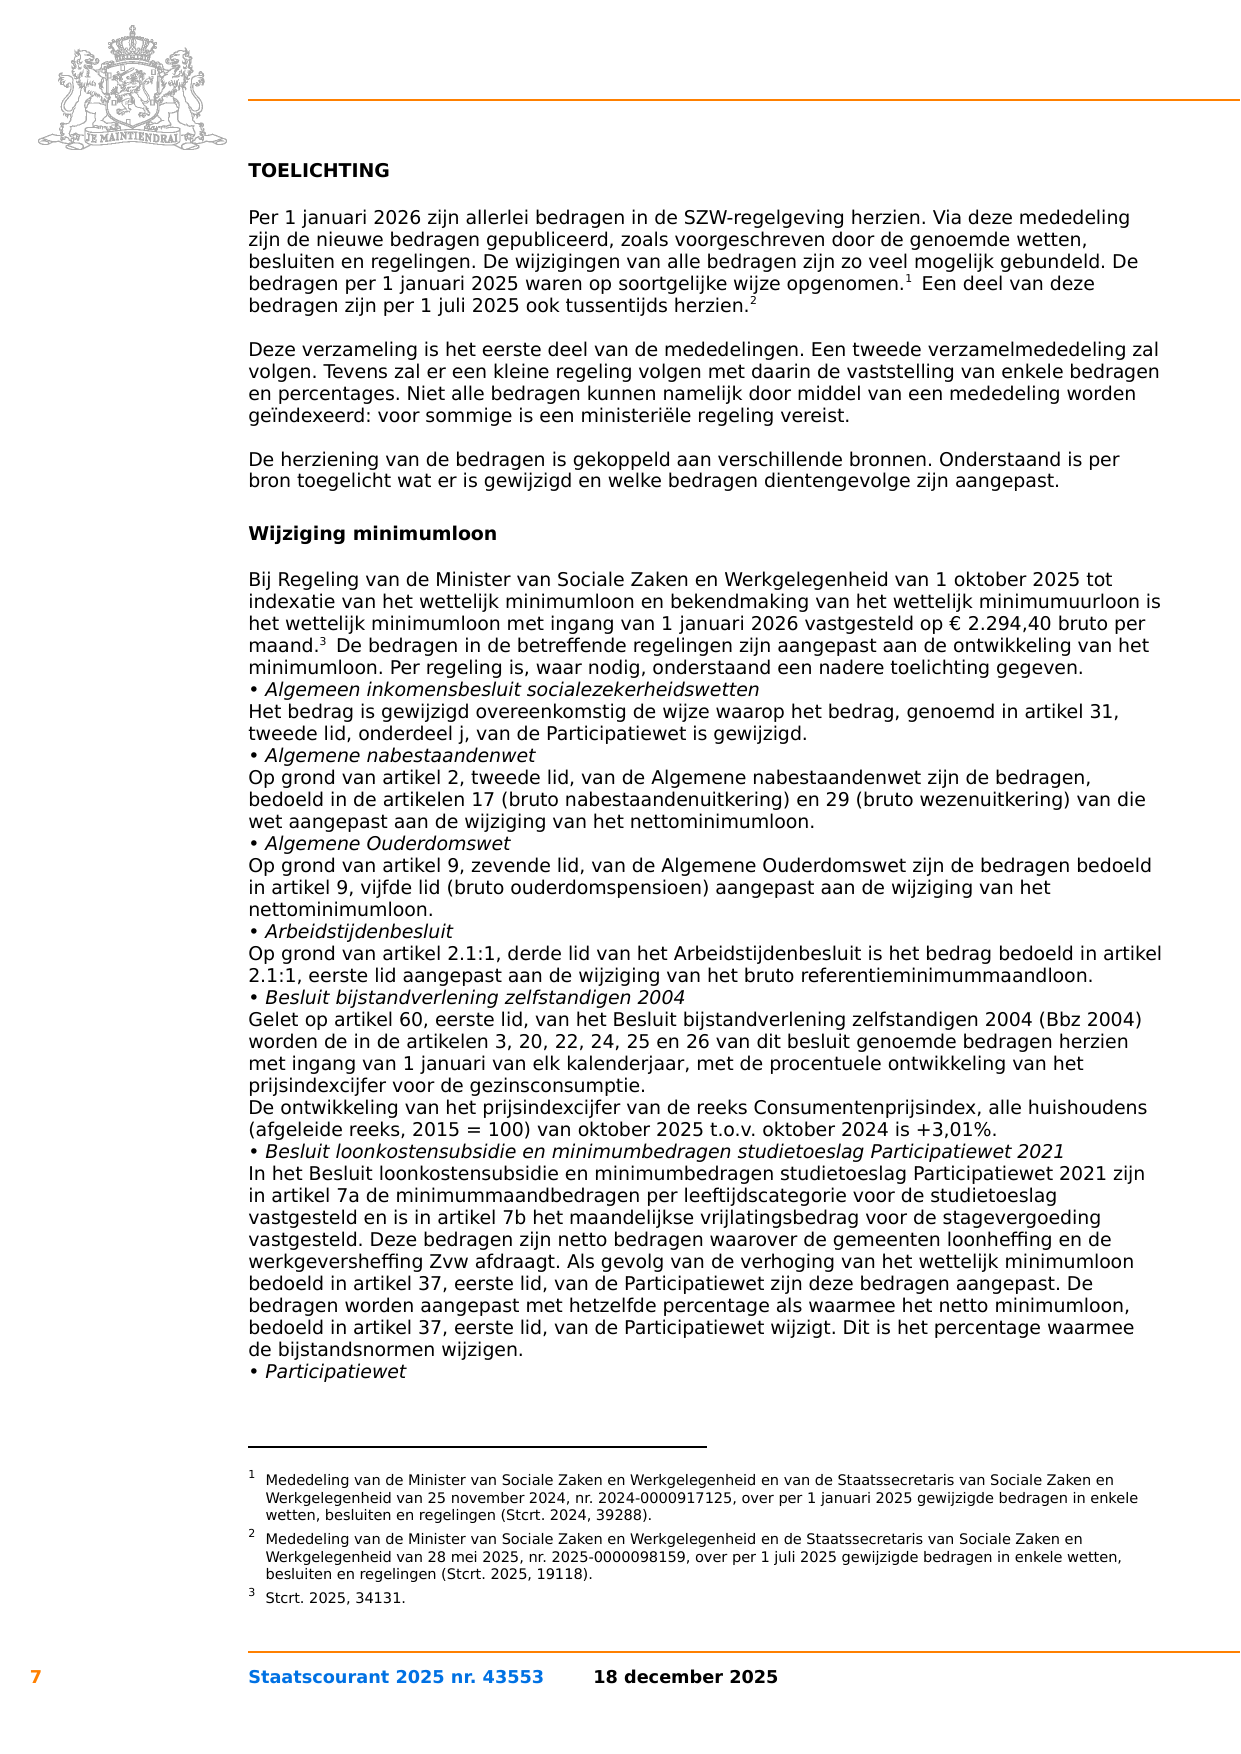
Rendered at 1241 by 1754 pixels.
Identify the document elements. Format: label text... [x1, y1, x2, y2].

text Op grond van artikel 2.1:1, derde lid van het Arbeidstijdenbesluit is het bedrag bedoeld in artikel 2.1:1, eerste lid aangepast aan de wijziging van het bruto referentieminimummaandloon. [248, 943, 1163, 987]
text Op grond van artikel 2, tweede lid, van de Algemene nabestaandenwet zijn de bedragen, bedoeld in de artikelen 17 (bruto nabestaandenuitkering) en 29 (bruto wezenuitkering) van die wet aangepast aan de wijziging van het nettominimumloon. [248, 767, 1163, 833]
subtitle Wijziging minimumloon [248, 522, 1163, 544]
text • Algemene nabestaandenwet [248, 745, 1163, 767]
text • Algemeen inkomensbesluit socialezekerheidswetten [248, 679, 1163, 701]
text • Algemene Ouderdomswet [248, 833, 1163, 855]
text • Participatiewet [248, 1361, 1163, 1383]
text De herziening van de bedragen is gekoppeld aan verschillende bronnen. Onderstaand is per bron toegelicht wat er is gewijzigd en welke bedragen dientengevolge zijn aangepast. [248, 448, 1163, 492]
text • Besluit bijstandverlening zelfstandigen 2004 [248, 987, 1163, 1009]
subtitle TOELICHTING [248, 160, 1163, 182]
text Bij Regeling van de Minister van Sociale Zaken en Werkgelegenheid van 1 oktober 2025 tot indexatie van het wettelijk minimumloon en bekendmaking van het wettelijk minimumuurloon is het wettelijk minimumloon met ingang van 1 januari 2026 vastgesteld op € 2.294,40 bruto per maand. De bedragen in de betreffende regelingen zijn aangepast aan de ontwikkeling van het minimumloon. Per regeling is, waar nodig, onderstaand een nadere toelichting gegeven. [248, 569, 1163, 679]
picture [38, 25, 227, 150]
text Op grond van artikel 9, zevende lid, van de Algemene Ouderdomswet zijn de bedragen bedoeld in artikel 9, vijfde lid (bruto ouderdomspensioen) aangepast aan de wijziging van het nettominimumloon. [248, 855, 1163, 921]
text Mededeling van de Minister van Sociale Zaken en Werkgelegenheid en de Staatssecretaris van Sociale Zaken en Werkgelegenheid van 28 mei 2025, nr. 2025-0000098159, over per 1 juli 2025 gewijzigde bedragen in enkele wetten, besluiten en regelingen (Stcrt. 2025, 19118). [248, 1527, 1163, 1583]
text In het Besluit loonkostensubsidie en minimumbedragen studietoeslag Participatiewet 2021 zijn in artikel 7a de minimummaandbedragen per leeftijdscategorie voor de studietoeslag vastgesteld en is in artikel 7b het maandelijkse vrijlatingsbedrag voor de stagevergoeding vastgesteld. Deze bedragen zijn netto bedragen waarover de gemeenten loonheffing en de werkgeversheffing Zvw afdraagt. Als gevolg van de verhoging van het wettelijk minimumloon bedoeld in artikel 37, eerste lid, van de Participatiewet zijn deze bedragen aangepast. De bedragen worden aangepast met hetzelfde percentage als waarmee het netto minimumloon, bedoeld in artikel 37, eerste lid, van de Participatiewet wijzigt. Dit is het percentage waarmee de bijstandsnormen wijzigen. [248, 1163, 1163, 1361]
text Per 1 januari 2026 zijn allerlei bedragen in de SZW-regelgeving herzien. Via deze mededeling zijn de nieuwe bedragen gepubliceerd, zoals voorgeschreven door de genoemde wetten, besluiten en regelingen. De wijzigingen van alle bedragen zijn zo veel mogelijk gebundeld. De bedragen per 1 januari 2025 waren op soortgelijke wijze opgenomen. Een deel van deze bedragen zijn per 1 juli 2025 ook tussentijds herzien. [248, 207, 1163, 317]
text Het bedrag is gewijzigd overeenkomstig de wijze waarop het bedrag, genoemd in artikel 31, tweede lid, onderdeel j, van de Participatiewet is gewijzigd. [248, 701, 1163, 745]
text • Arbeidstijdenbesluit [248, 921, 1163, 943]
text Mededeling van de Minister van Sociale Zaken en Werkgelegenheid en van de Staatssecretaris van Sociale Zaken en Werkgelegenheid van 25 november 2024, nr. 2024-0000917125, over per 1 januari 2025 gewijzigde bedragen in enkele wetten, besluiten en regelingen (Stcrt. 2024, 39288). [248, 1468, 1163, 1524]
text De ontwikkeling van het prijsindexcijfer van de reeks Consumentenprijsindex, alle huishoudens (afgeleide reeks, 2015 = 100) van oktober 2025 t.o.v. oktober 2024 is +3,01%. [248, 1097, 1163, 1141]
text Deze verzameling is het eerste deel van de mededelingen. Een tweede verzamelmededeling zal volgen. Tevens zal er een kleine regeling volgen met daarin de vaststelling van enkele bedragen en percentages. Niet alle bedragen kunnen namelijk door middel van een mededeling worden geïndexeerd: voor sommige is een ministeriële regeling vereist. [248, 339, 1163, 427]
text Gelet op artikel 60, eerste lid, van het Besluit bijstandverlening zelfstandigen 2004 (Bbz 2004) worden de in de artikelen 3, 20, 22, 24, 25 en 26 van dit besluit genoemde bedragen herzien met ingang van 1 januari van elk kalenderjaar, met de procentuele ontwikkeling van het prijsindexcijfer voor de gezinsconsumptie. [248, 1009, 1163, 1097]
text • Besluit loonkostensubsidie en minimumbedragen studietoeslag Participatiewet 2021 [248, 1141, 1163, 1163]
text Stcrt. 2025, 34131. [248, 1586, 1163, 1608]
